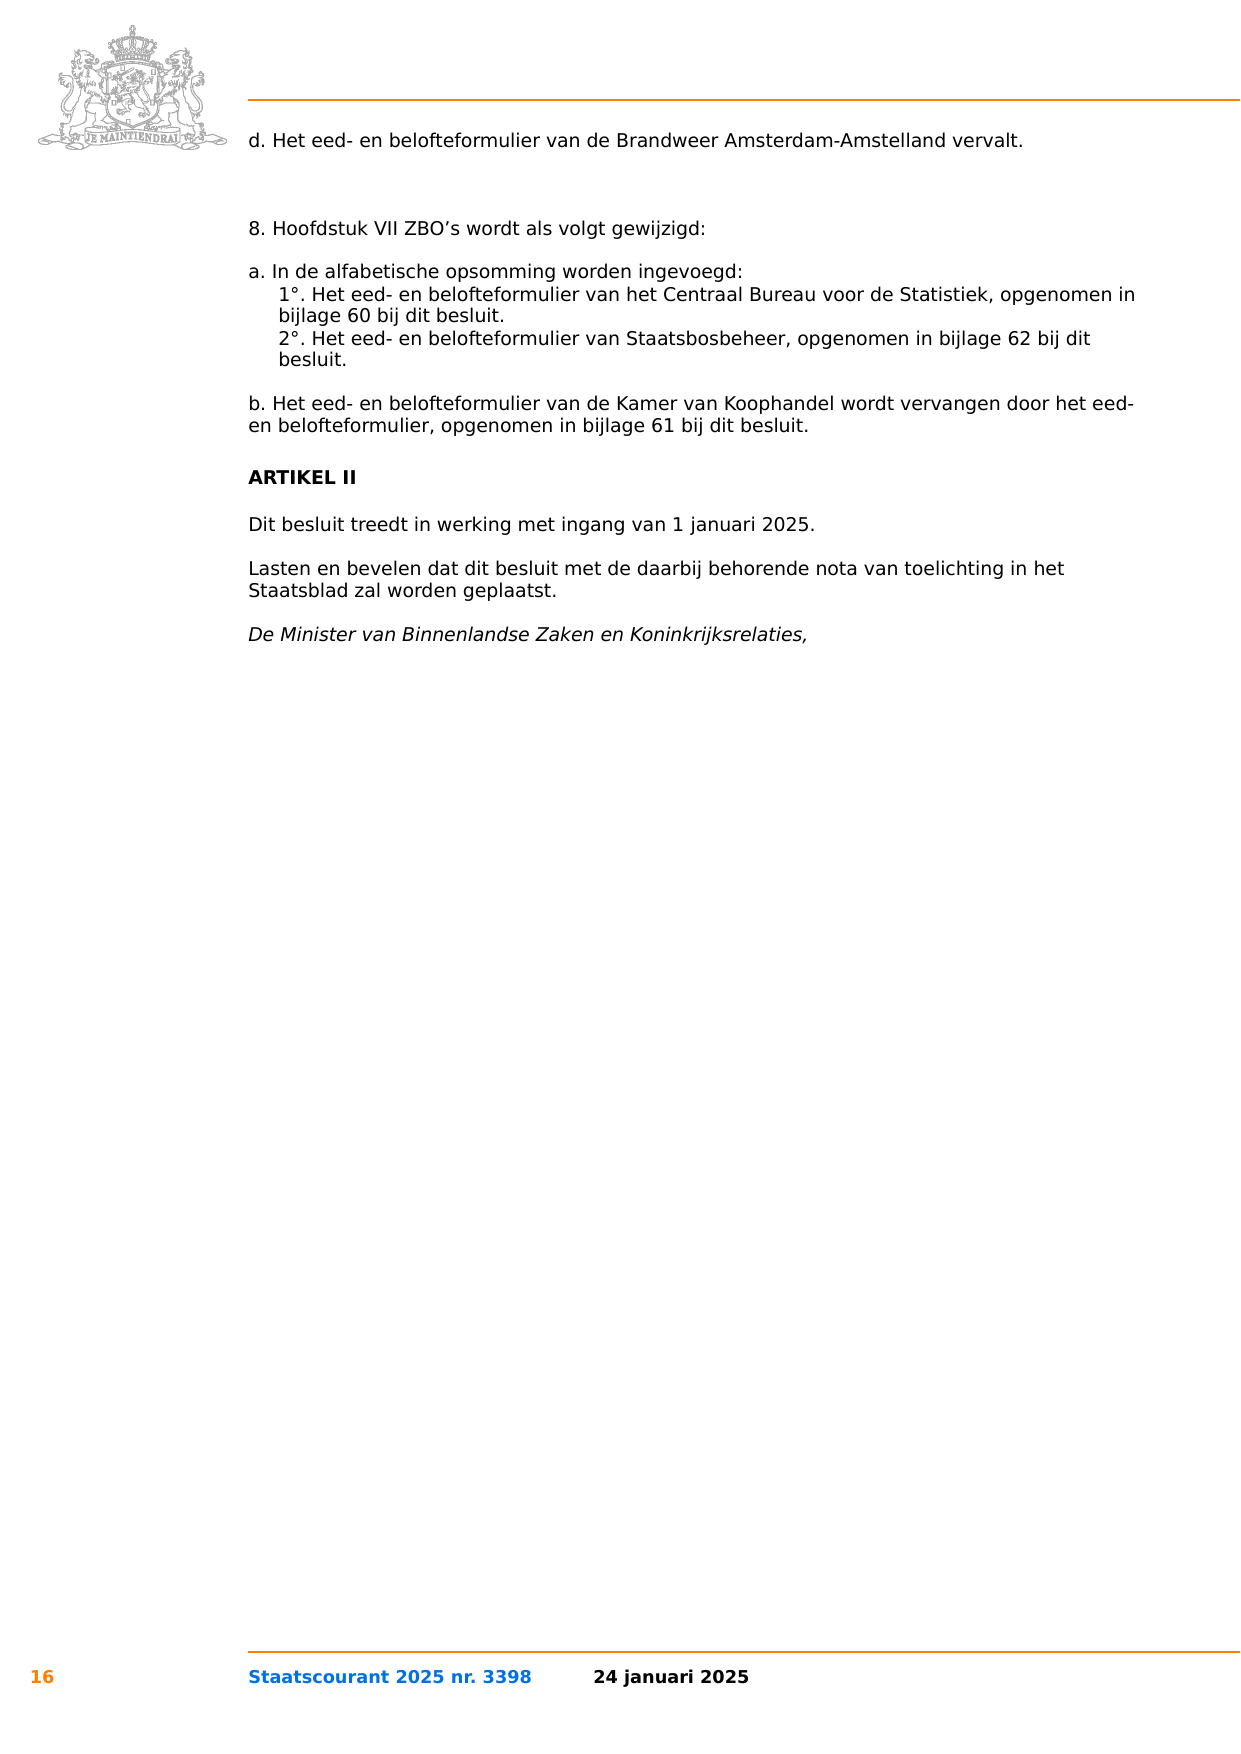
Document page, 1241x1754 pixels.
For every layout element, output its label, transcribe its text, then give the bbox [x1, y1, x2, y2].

text 1°. Het eed- en belofteformulier van het Centraal Bureau voor de Statistiek, opgenomen in bijlage 60 bij dit besluit. [278, 283, 1163, 327]
text Dit besluit treedt in werking met ingang van 1 januari 2025. [248, 514, 1163, 536]
text 2°. Het eed- en belofteformulier van Staatsbosbeheer, opgenomen in bijlage 62 bij dit besluit. [278, 327, 1163, 371]
text a. In de alfabetische opsomming worden ingevoegd: [248, 261, 1163, 283]
text d. Het eed- en belofteformulier van de Brandweer Amsterdam-Amstelland vervalt. [248, 130, 1163, 152]
picture [38, 25, 227, 150]
text b. Het eed- en belofteformulier van de Kamer van Koophandel wordt vervangen door het eed- en belofteformulier, opgenomen in bijlage 61 bij dit besluit. [248, 393, 1163, 437]
text De Minister van Binnenlandse Zaken en Koninkrijksrelaties, [248, 624, 1163, 646]
subtitle ARTIKEL II [248, 467, 1163, 489]
text 8. Hoofdstuk VII ZBO’s wordt als volgt gewijzigd: [248, 218, 1163, 239]
text Lasten en bevelen dat dit besluit met de daarbij behorende nota van toelichting in het Staatsblad zal worden geplaatst. [248, 558, 1163, 602]
